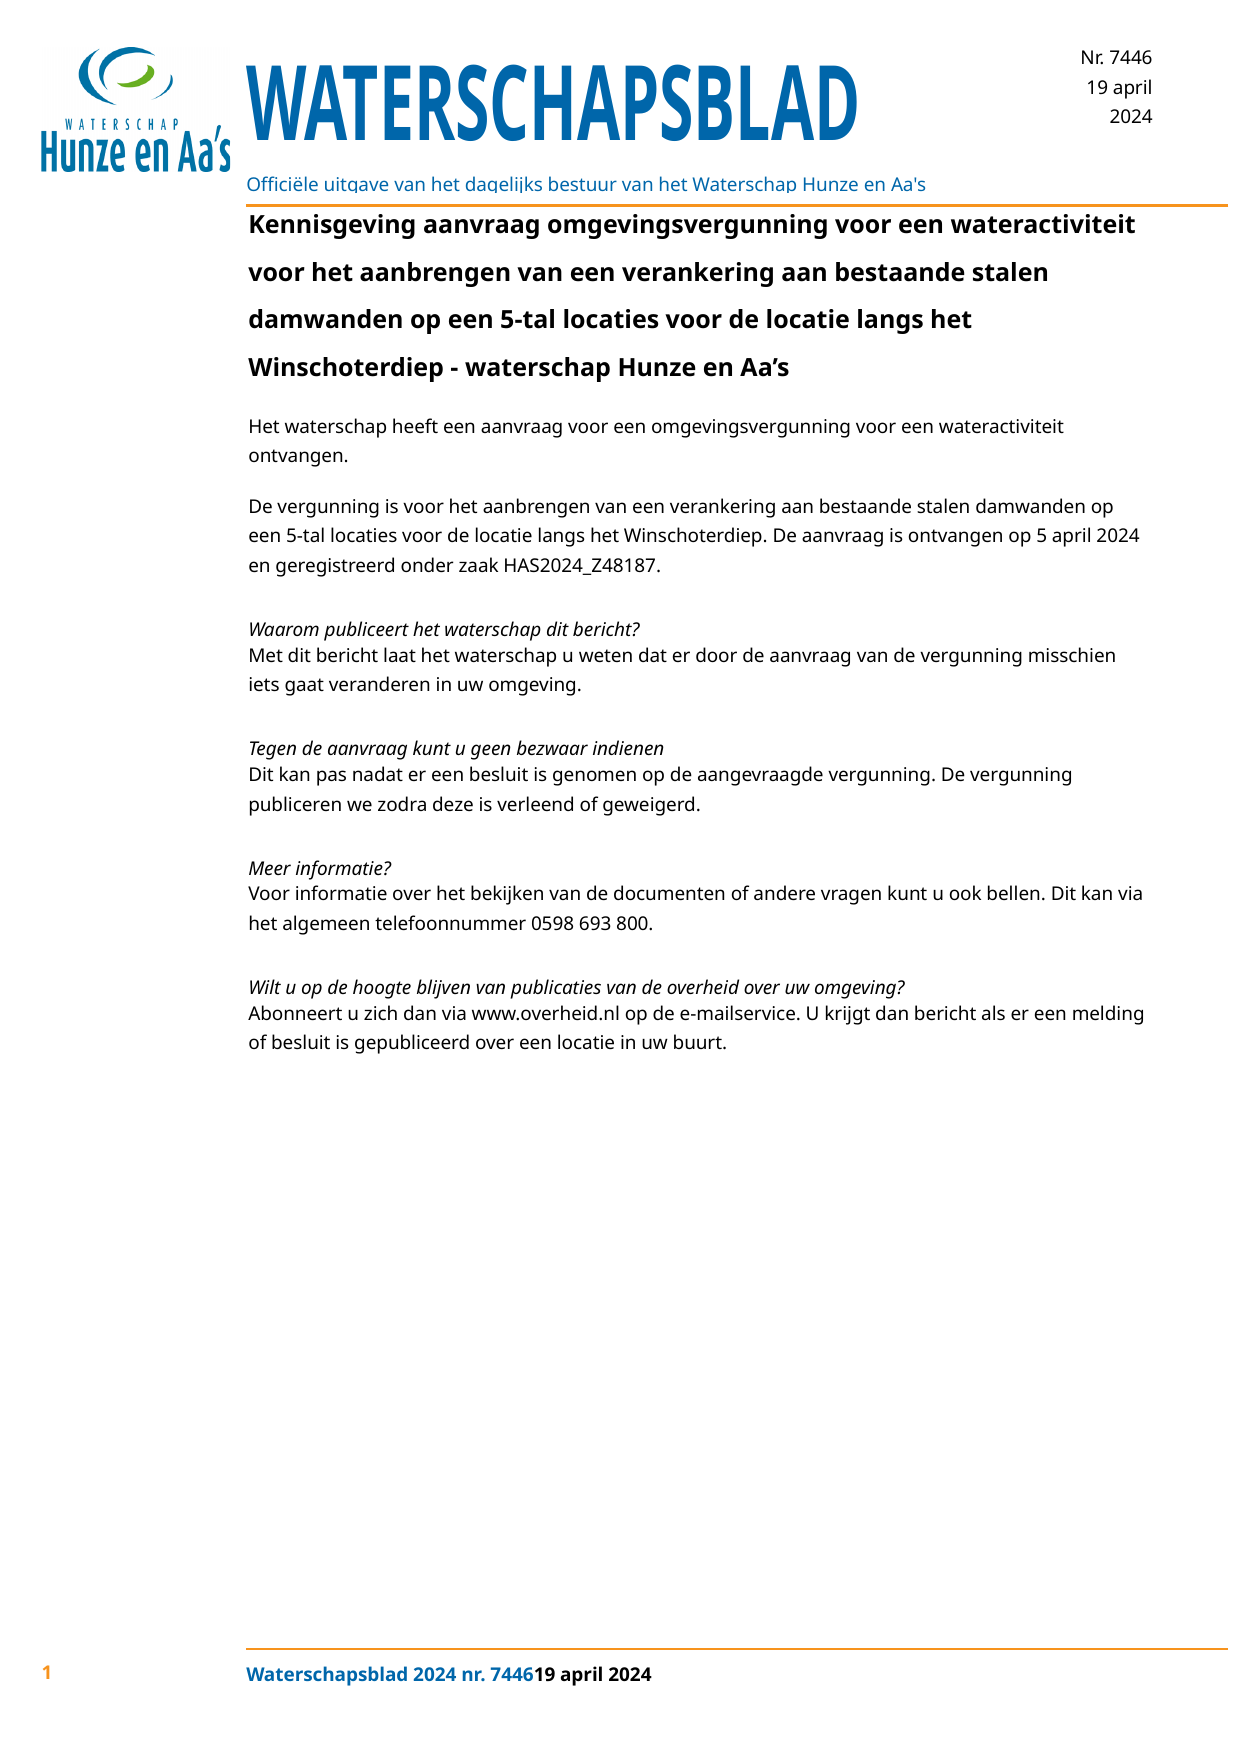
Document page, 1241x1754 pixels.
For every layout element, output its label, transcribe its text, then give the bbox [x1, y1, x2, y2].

text Voor informatie over het bekijken van de documenten of andere vragen kunt u ook bellen. Dit kan via het algemeen telefoonnummer 0598 693 800. [248, 881, 1152, 936]
text De vergunning is voor het aanbrengen van een verankering aan bestaande stalen damwanden op een 5-tal locaties voor de locatie langs het Winschoterdiep. De aanvraag is ontvangen op 5 april 2024 en geregistreerd onder zaak HAS2024_Z48187. [248, 493, 1152, 578]
text Tegen de aanvraag kunt u geen bezwaar indienen [248, 736, 1152, 761]
text Kennisgeving aanvraag omgevingsvergunning voor een wateractiviteit voor het aanbrengen van een verankering aan bestaande stalen damwanden op een 5-tal locaties voor de locatie langs het Winschoterdiep - waterschap Hunze en Aa’s [248, 207, 1152, 384]
text Het waterschap heeft een aanvraag voor een omgevingsvergunning voor een wateractiviteit ontvangen. [248, 413, 1152, 468]
picture [41, 47, 231, 172]
text Dit kan pas nadat er een besluit is genomen op de aangevraagde vergunning. De vergunning publiceren we zodra deze is verleend of geweigerd. [248, 761, 1152, 817]
picture [226, 145, 231, 156]
picture [47, 154, 51, 172]
text Met dit bericht laat het waterschap u weten dat er door de aanvraag van de vergunning misschien iets gaat veranderen in uw omgeving. [248, 642, 1152, 697]
text Wilt u op de hoogte blijven van publicaties van de overheid over uw omgeving? [248, 974, 1152, 1000]
picture [183, 163, 191, 172]
text Abonneert u zich dan via www.overheid.nl op de e-mailservice. U krijgt dan bericht als er een melding of besluit is gepubliceerd over een locatie in uw buurt. [248, 1000, 1152, 1055]
text Meer informatie? [248, 855, 1152, 881]
text Waarom publiceert het waterschap dit bericht? [248, 616, 1152, 642]
